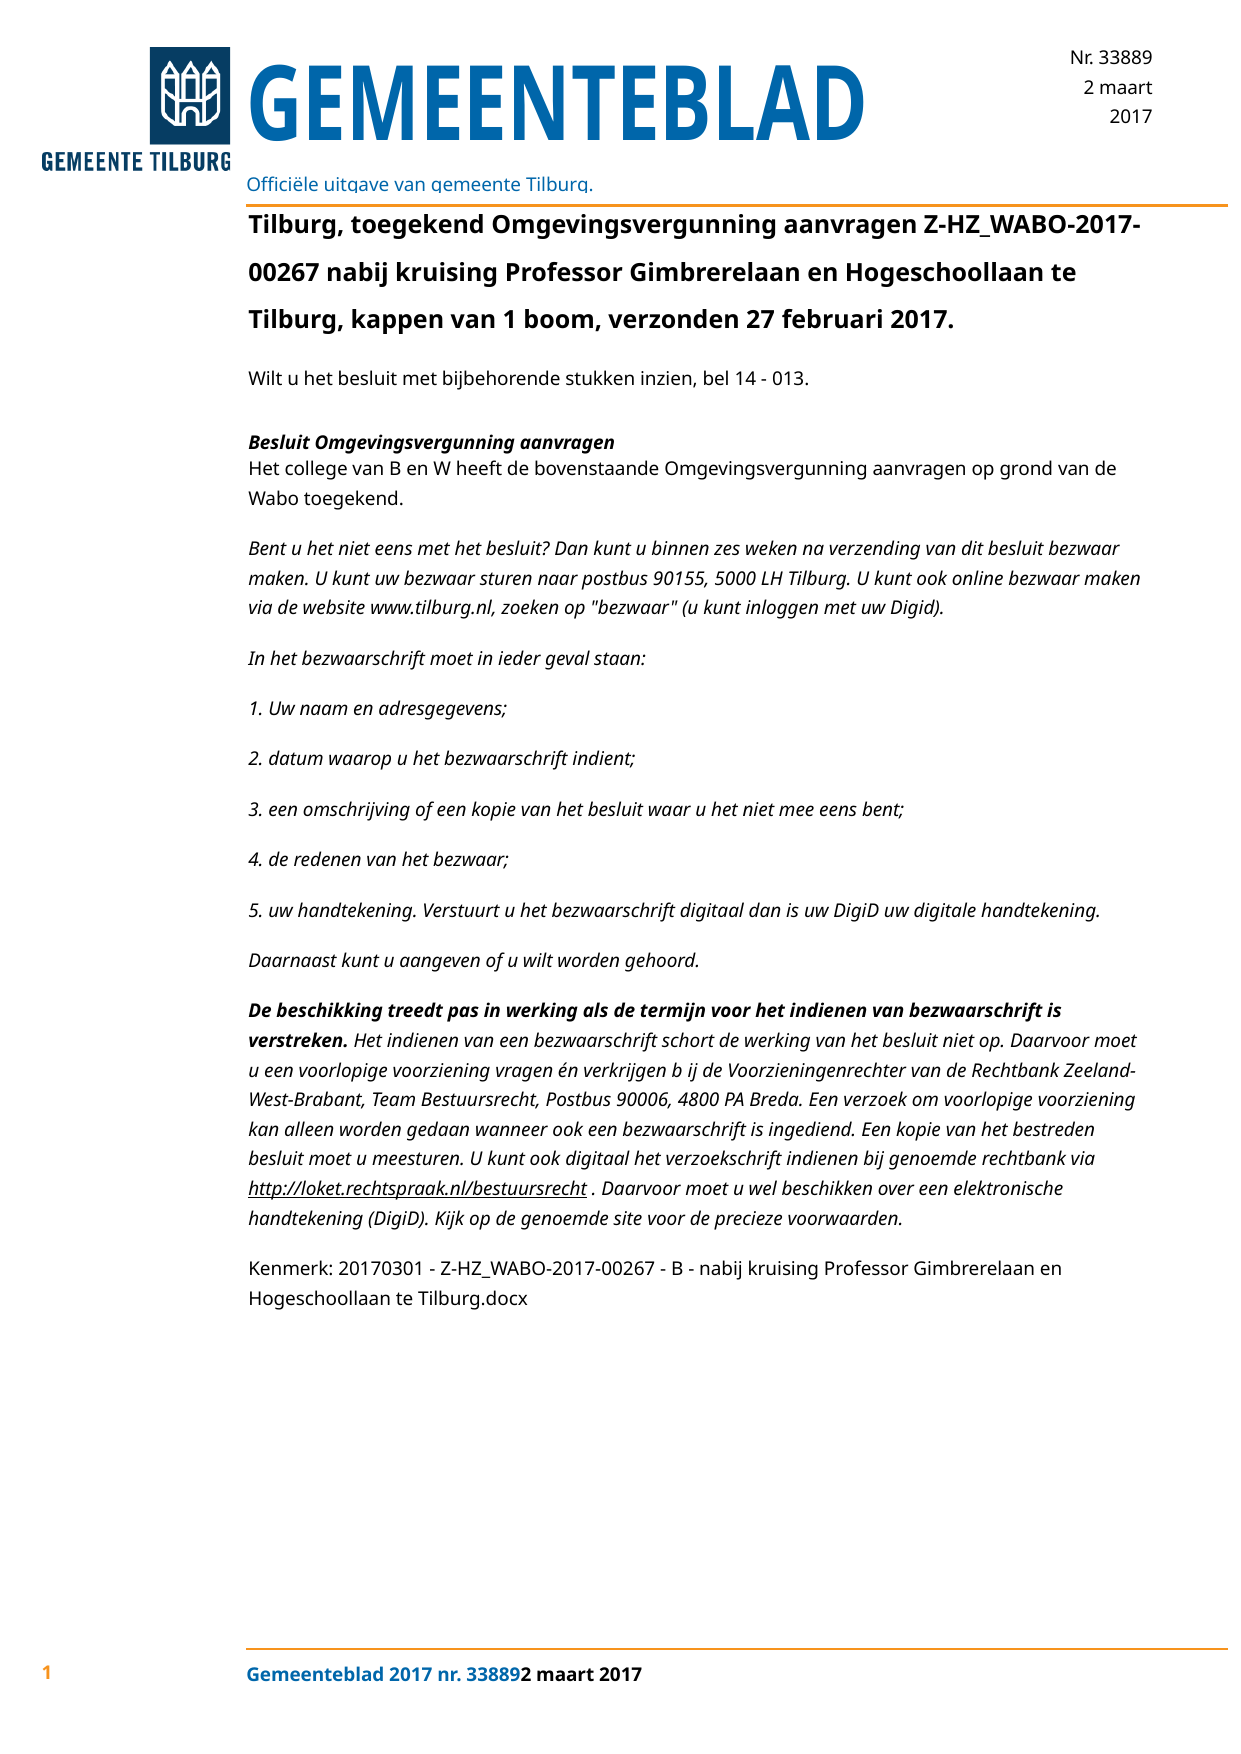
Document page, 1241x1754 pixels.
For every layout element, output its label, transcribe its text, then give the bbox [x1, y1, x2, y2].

text 1. Uw naam en adresgegevens; [248, 695, 1152, 721]
text 3. een omschrijving of een kopie van het besluit waar u het niet mee eens bent; [248, 796, 1152, 822]
text Besluit Omgevingsvergunning aanvragen [248, 429, 1152, 455]
text Daarnaast kunt u aangeven of u wilt worden gehoord. [248, 947, 1152, 973]
text Tilburg, toegekend Omgevingsvergunning aanvragen Z-HZ_WABO-2017-00267 nabij kruising Professor Gimbrerelaan en Hogeschoollaan te Tilburg, kappen van 1 boom, verzonden 27 februari 2017. [248, 207, 1152, 336]
text Bent u het niet eens met het besluit? Dan kunt u binnen zes weken na verzending van dit besluit bezwaar maken. U kunt uw bezwaar sturen naar postbus 90155, 5000 LH Tilburg. U kunt ook online bezwaar maken via de website www.tilburg.nl, zoeken op "bezwaar" (u kunt inloggen met uw Digid). [248, 535, 1152, 620]
text Het college van B en W heeft de bovenstaande Omgevingsvergunning aanvragen op grond van de Wabo toegekend. [248, 455, 1152, 511]
text 5. uw handtekening. Verstuurt u het bezwaarschrift digitaal dan is uw DigiD uw digitale handtekening. [248, 897, 1152, 923]
text De beschikking treedt pas in werking als de termijn voor het indienen van bezwaarschrift is verstreken. Het indienen van een bezwaarschrift schort de werking van het besluit niet op. Daarvoor moet u een voorlopige voorziening vragen én verkrijgen b ij de Voorzieningenrechter van de Rechtbank Zeeland-West-Brabant, Team Bestuursrecht, Postbus 90006, 4800 PA Breda. Een verzoek om voorlopige voorziening kan alleen worden gedaan wanneer ook een bezwaarschrift is ingediend. Een kopie van het bestreden besluit moet u meesturen. U kunt ook digitaal het verzoekschrift indienen bij genoemde rechtbank via http://loket.rechtspraak.nl/bestuursrecht . Daarvoor moet u wel beschikken over een elektronische handtekening (DigiD). Kijk op de genoemde site voor de precieze voorwaarden. [248, 998, 1152, 1231]
text In het bezwaarschrift moet in ieder geval staan: [248, 645, 1152, 671]
picture [41, 47, 231, 172]
text Wilt u het besluit met bijbehorende stukken inzien, bel 14 - 013. [248, 366, 1152, 391]
text 2. datum waarop u het bezwaarschrift indient; [248, 746, 1152, 771]
text Kenmerk: 20170301 - Z-HZ_WABO-2017-00267 - B - nabij kruising Professor Gimbrerelaan en Hogeschoollaan te Tilburg.docx [248, 1255, 1152, 1311]
text 4. de redenen van het bezwaar; [248, 846, 1152, 872]
